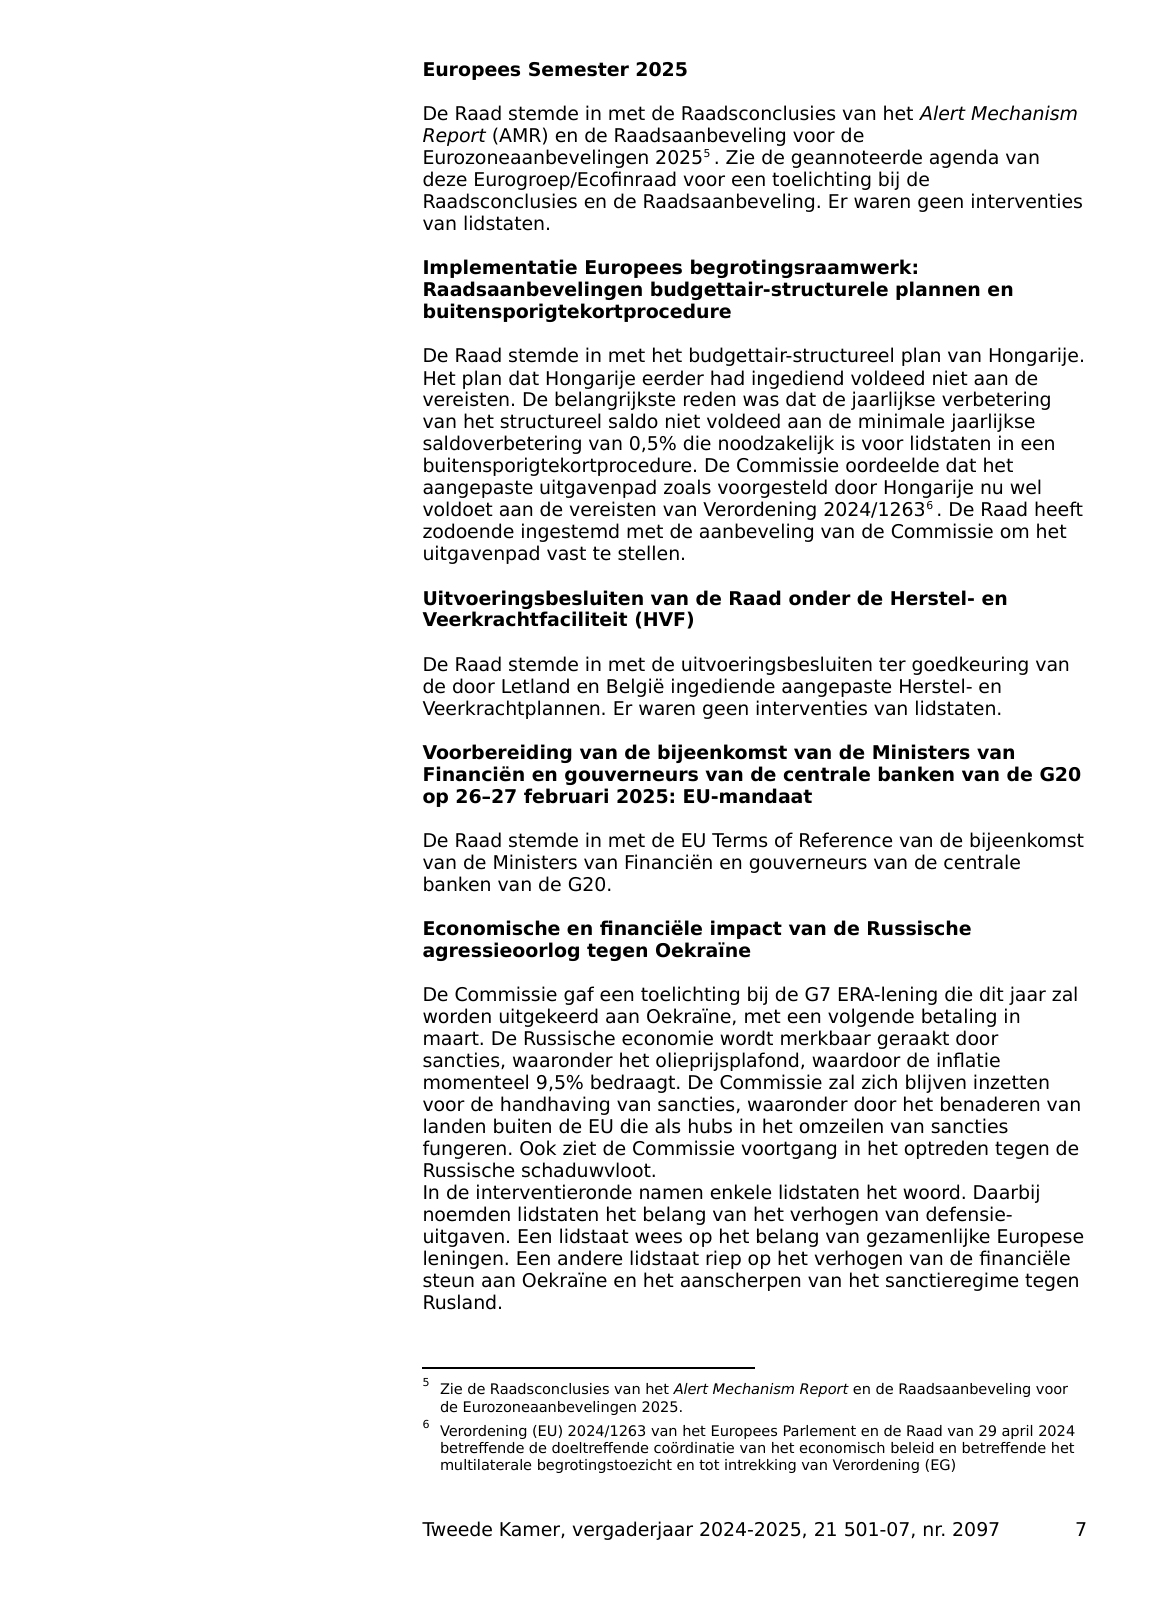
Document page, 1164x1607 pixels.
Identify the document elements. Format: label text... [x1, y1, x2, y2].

subtitle Uitvoeringsbesluiten van de Raad onder de Herstel- en Veerkrachtfaciliteit (HVF) [422, 587, 1087, 631]
text De Raad stemde in met het budgettair-structureel plan van Hongarije. Het plan dat Hongarije eerder had ingediend voldeed niet aan de vereisten. De belangrijkste reden was dat de jaarlijkse verbetering van het structureel saldo niet voldeed aan de minimale jaarlijkse saldoverbetering van 0,5% die noodzakelijk is voor lidstaten in een buitensporigtekortprocedure. De Commissie oordeelde dat het aangepaste uitgavenpad zoals voorgesteld door Hongarije nu wel voldoet aan de vereisten van Verordening 2024/1263. De Raad heeft zodoende ingestemd met de aanbeveling van de Commissie om het uitgavenpad vast te stellen. [422, 345, 1087, 565]
text Zie de Raadsconclusies van het Alert Mechanism Report en de Raadsaanbeveling voor de Eurozoneaanbevelingen 2025. [422, 1377, 1087, 1416]
text In de interventieronde namen enkele lidstaten het woord. Daarbij noemden lidstaten het belang van het verhogen van defensie-uitgaven. Een lidstaat wees op het belang van gezamenlijke Europese leningen. Een andere lidstaat riep op het verhogen van de financiële steun aan Oekraïne en het aanscherpen van het sanctieregime tegen Rusland. [422, 1182, 1087, 1314]
text De Raad stemde in met de Raadsconclusies van het Alert Mechanism Report (AMR) en de Raadsaanbeveling voor de Eurozoneaanbevelingen 2025. Zie de geannoteerde agenda van deze Eurogroep/Ecofinraad voor een toelichting bij de Raadsconclusies en de Raadsaanbeveling. Er waren geen interventies van lidstaten. [422, 103, 1087, 235]
text De Commissie gaf een toelichting bij de G7 ERA-lening die dit jaar zal worden uitgekeerd aan Oekraïne, met een volgende betaling in maart. De Russische economie wordt merkbaar geraakt door sancties, waaronder het olieprijsplafond, waardoor de inflatie momenteel 9,5% bedraagt. De Commissie zal zich blijven inzetten voor de handhaving van sancties, waaronder door het benaderen van landen buiten de EU die als hubs in het omzeilen van sancties fungeren. Ook ziet de Commissie voortgang in het optreden tegen de Russische schaduwvloot. [422, 984, 1087, 1182]
text Verordening (EU) 2024/1263 van het Europees Parlement en de Raad van 29 april 2024 betreffende de doeltreffende coördinatie van het economisch beleid en betreffende het multilaterale begrotingstoezicht en tot intrekking van Verordening (EG) [422, 1418, 1087, 1474]
subtitle Economische en financiële impact van de Russische agressieoorlog tegen Oekraïne [422, 918, 1087, 962]
text De Raad stemde in met de EU Terms of Reference van de bijeenkomst van de Ministers van Financiën en gouverneurs van de centrale banken van de G20. [422, 830, 1087, 896]
subtitle Europees Semester 2025 [422, 59, 1087, 81]
subtitle Voorbereiding van de bijeenkomst van de Ministers van Financiën en gouverneurs van de centrale banken van de G20 op 26–27 februari 2025: EU-mandaat [422, 742, 1087, 808]
text De Raad stemde in met de uitvoeringsbesluiten ter goedkeuring van de door Letland en België ingediende aangepaste Herstel- en Veerkrachtplannen. Er waren geen interventies van lidstaten. [422, 653, 1087, 719]
subtitle Implementatie Europees begrotingsraamwerk: Raadsaanbevelingen budgettair-structurele plannen en buitensporigtekortprocedure [422, 257, 1087, 323]
